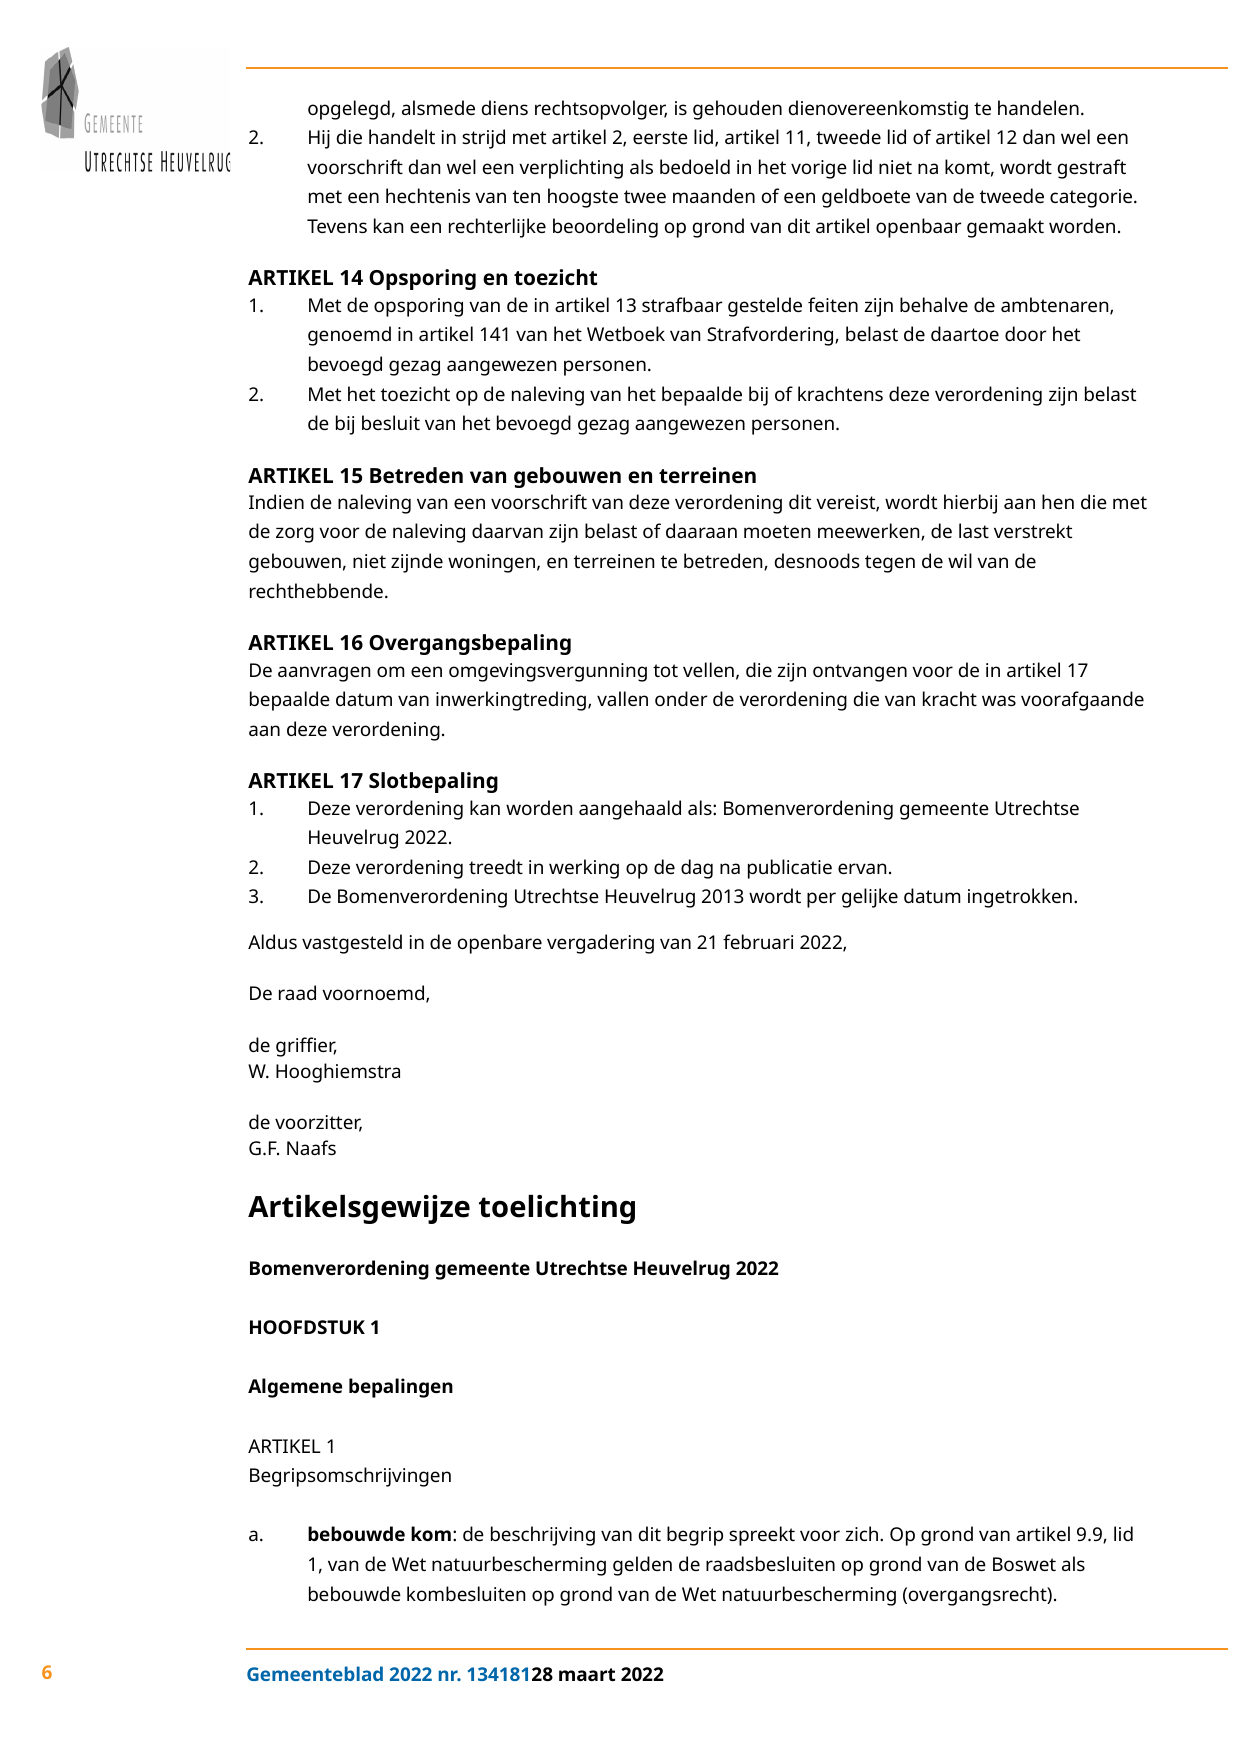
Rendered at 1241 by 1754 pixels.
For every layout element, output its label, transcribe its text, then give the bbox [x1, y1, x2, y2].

text de griffier, [248, 1032, 1152, 1058]
text Bomenverordening gemeente Utrechtse Heuvelrug 2022 [248, 1255, 1152, 1281]
list bebouwde kom: de beschrijving van dit begrip spreekt voor zich. Op grond van artikel 9.9, lid 1, van de Wet natuurbescherming gelden de raadsbesluiten op grond van de Boswet als bebouwde kombesluiten op grond van de Wet natuurbescherming (overgangsrecht). [248, 1522, 1152, 1606]
text G.F. Naafs [248, 1135, 1152, 1161]
list De Bomenverordening Utrechtse Heuvelrug 2013 wordt per gelijke datum ingetrokken. [248, 883, 1152, 909]
text Algemene bepalingen [248, 1374, 1152, 1399]
list Deze verordening treedt in werking op de dag na publicatie ervan. [248, 854, 1152, 880]
text ARTIKEL 15 Betreden van gebouwen en terreinen [248, 461, 1152, 489]
list Hij die handelt in strijd met artikel 2, eerste lid, artikel 11, tweede lid of artikel 12 dan wel een voorschrift dan wel een verplichting als bedoeld in het vorige lid niet na komt, wordt gestraft met een hechtenis van ten hoogste twee maanden of een geldboete van de tweede categorie. Tevens kan een rechterlijke beoordeling op grond van dit artikel openbaar gemaakt worden. [248, 124, 1152, 239]
text De raad voornoemd, [248, 981, 1152, 1006]
text ARTIKEL 14 Opsporing en toezicht [248, 263, 1152, 292]
text W. Hooghiemstra [248, 1058, 1152, 1083]
picture [41, 47, 231, 172]
text De aanvragen om een omgevingsvergunning tot vellen, die zijn ontvangen voor de in artikel 17 bepaalde datum van inwerkingtreding, vallen onder de verordening die van kracht was voorafgaande aan deze verordening. [248, 657, 1152, 742]
text HOOFDSTUK 1 [248, 1314, 1152, 1340]
list Met de opsporing van de in artikel 13 strafbaar gestelde feiten zijn behalve de ambtenaren, genoemd in artikel 141 van het Wetboek van Strafvordering, belast de daartoe door het bevoegd gezag aangewezen personen. [248, 292, 1152, 377]
text ARTIKEL 17 Slotbepaling [248, 766, 1152, 795]
list Met het toezicht op de naleving van het bepaalde bij of krachtens deze verordening zijn belast de bij besluit van het bevoegd gezag aangewezen personen. [248, 381, 1152, 436]
text de voorzitter, [248, 1109, 1152, 1135]
list Deze verordening kan worden aangehaald als: Bomenverordening gemeente Utrechtse Heuvelrug 2022. [248, 795, 1152, 850]
text Begripsomschrijvingen [248, 1462, 1152, 1488]
text ARTIKEL 16 Overgangsbepaling [248, 628, 1152, 657]
text Indien de naleving van een voorschrift van deze verordening dit vereist, wordt hierbij aan hen die met de zorg voor de naleving daarvan zijn belast of daaraan moeten meewerken, de last verstrekt gebouwen, niet zijnde woningen, en terreinen te betreden, desnoods tegen de wil van de rechthebbende. [248, 489, 1152, 604]
list opgelegd, alsmede diens rechtsopvolger, is gehouden dienovereenkomstig te handelen. [248, 95, 1152, 121]
text Aldus vastgesteld in de openbare vergadering van 21 februari 2022, [248, 929, 1152, 955]
text Artikelsgewijze toelichting [248, 1186, 1152, 1226]
text ARTIKEL 1 [248, 1433, 1152, 1458]
